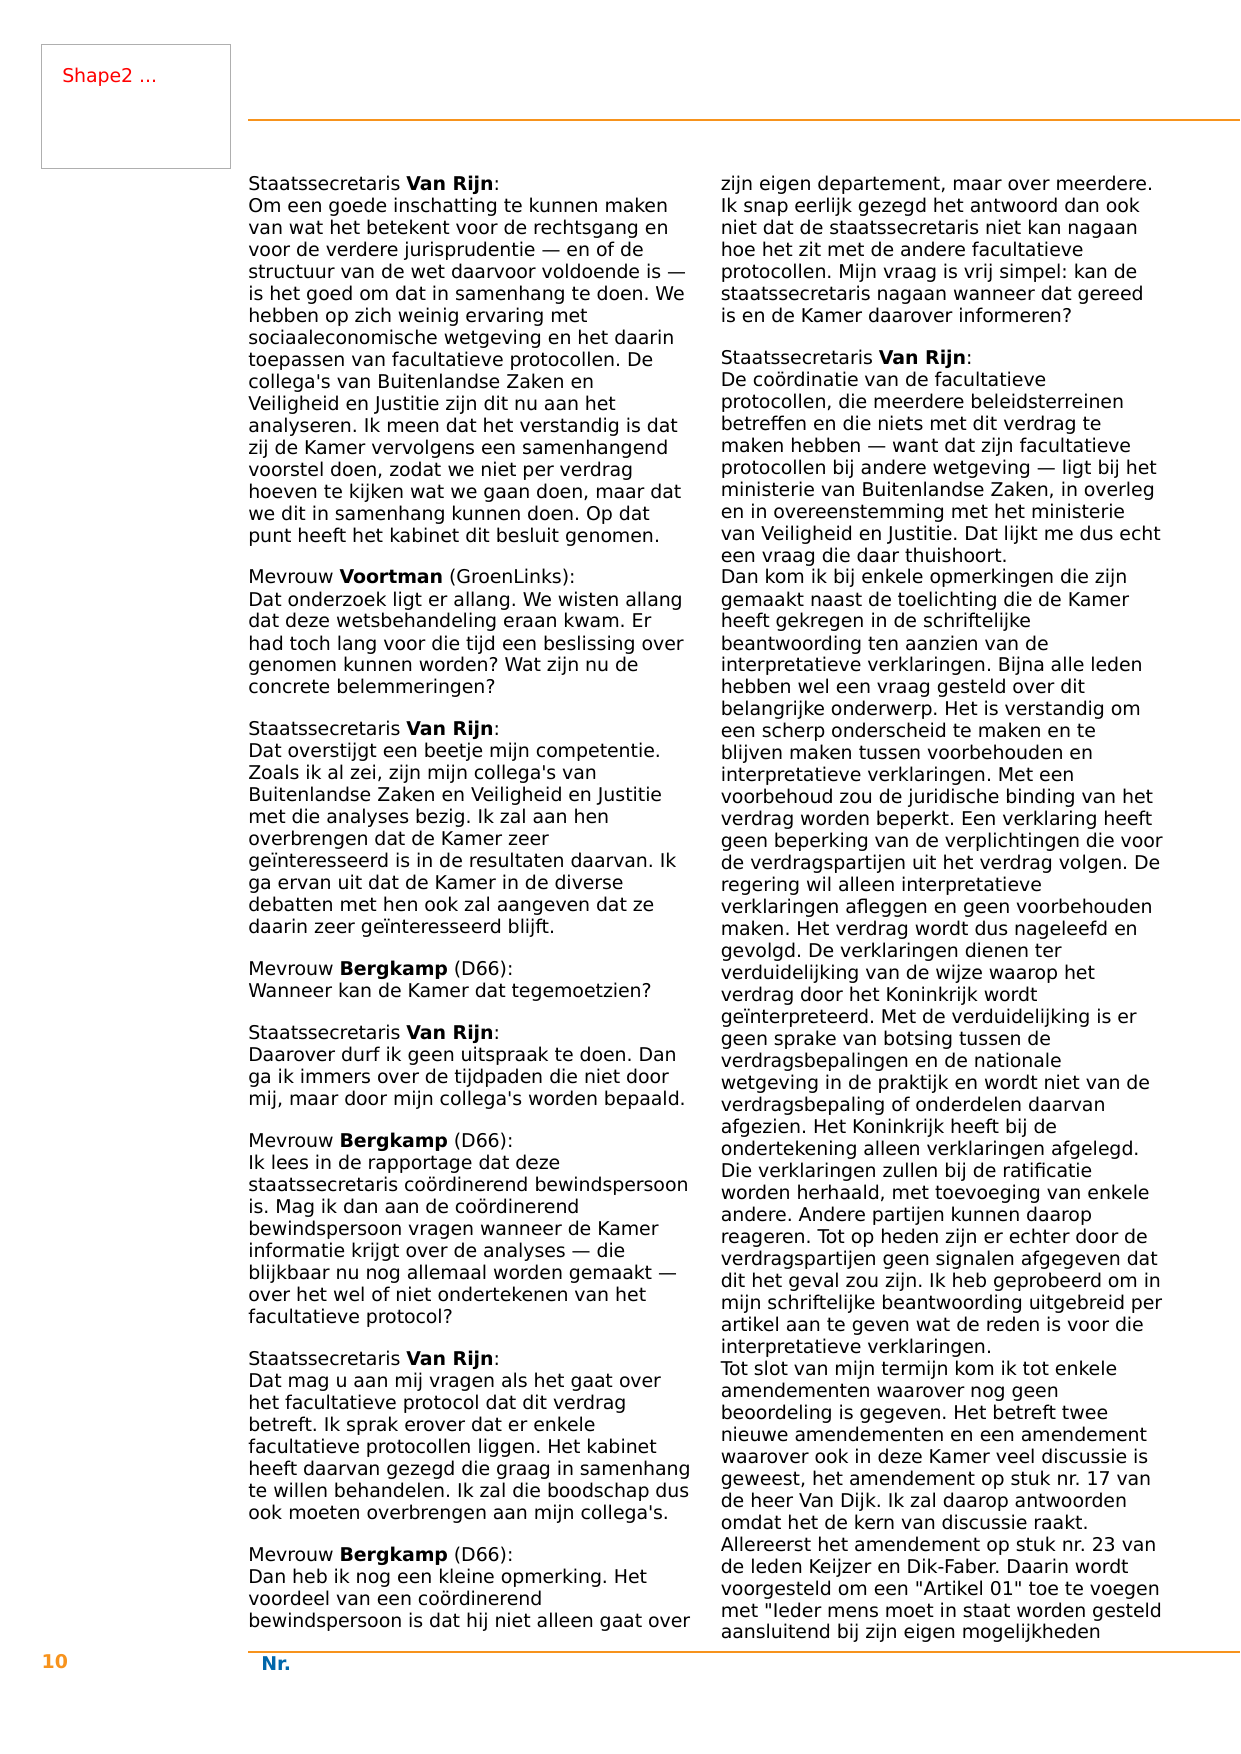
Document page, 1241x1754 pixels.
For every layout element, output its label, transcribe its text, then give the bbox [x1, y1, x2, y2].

text Om een goede inschatting te kunnen maken van wat het betekent voor de rechtsgang en voor de verdere jurisprudentie — en of de structuur van de wet daarvoor voldoende is — is het goed om dat in samenhang te doen. We hebben op zich weinig ervaring met sociaaleconomische wetgeving en het daarin toepassen van facultatieve protocollen. De collega's van Buitenlandse Zaken en Veiligheid en Justitie zijn dit nu aan het analyseren. Ik meen dat het verstandig is dat zij de Kamer vervolgens een samenhangend voorstel doen, zodat we niet per verdrag hoeven te kijken wat we gaan doen, maar dat we dit in samenhang kunnen doen. Op dat punt heeft het kabinet dit besluit genomen. [248, 195, 691, 546]
text Mevrouw Voortman (GroenLinks): [248, 566, 691, 588]
text Dan kom ik bij enkele opmerkingen die zijn gemaakt naast de toelichting die de Kamer heeft gekregen in de schriftelijke beantwoording ten aanzien van de interpretatieve verklaringen. Bijna alle leden hebben wel een vraag gesteld over dit belangrijke onderwerp. Het is verstandig om een scherp onderscheid te maken en te blijven maken tussen voorbehouden en interpretatieve verklaringen. Met een voorbehoud zou de juridische binding van het verdrag worden beperkt. Een verklaring heeft geen beperking van de verplichtingen die voor de verdragspartijen uit het verdrag volgen. De regering wil alleen interpretatieve verklaringen afleggen en geen voorbehouden maken. Het verdrag wordt dus nageleefd en gevolgd. De verklaringen dienen ter verduidelijking van de wijze waarop het verdrag door het Koninkrijk wordt geïnterpreteerd. Met de verduidelijking is er geen sprake van botsing tussen de verdragsbepalingen en de nationale wetgeving in de praktijk en wordt niet van de verdragsbepaling of onderdelen daarvan afgezien. Het Koninkrijk heeft bij de ondertekening alleen verklaringen afgelegd. Die verklaringen zullen bij de ratificatie worden herhaald, met toevoeging van enkele andere. Andere partijen kunnen daarop reageren. Tot op heden zijn er echter door de verdragspartijen geen signalen afgegeven dat dit het geval zou zijn. Ik heb geprobeerd om in mijn schriftelijke beantwoording uitgebreid per artikel aan te geven wat de reden is voor die interpretatieve verklaringen. [721, 566, 1163, 1358]
text Mevrouw Bergkamp (D66): [248, 1544, 691, 1566]
text Ik lees in de rapportage dat deze staatssecretaris coördinerend bewindspersoon is. Mag ik dan aan de coördinerend bewindspersoon vragen wanneer de Kamer informatie krijgt over de analyses — die blijkbaar nu nog allemaal worden gemaakt — over het wel of niet ondertekenen van het facultatieve protocol? [248, 1152, 691, 1328]
text De coördinatie van de facultatieve protocollen, die meerdere beleidsterreinen betreffen en die niets met dit verdrag te maken hebben — want dat zijn facultatieve protocollen bij andere wetgeving — ligt bij het ministerie van Buitenlandse Zaken, in overleg en in overeenstemming met het ministerie van Veiligheid en Justitie. Dat lijkt me dus echt een vraag die daar thuishoort. [721, 369, 1163, 566]
text Wanneer kan de Kamer dat tegemoetzien? [248, 980, 691, 1002]
text Dat mag u aan mij vragen als het gaat over het facultatieve protocol dat dit verdrag betreft. Ik sprak erover dat er enkele facultatieve protocollen liggen. Het kabinet heeft daarvan gezegd die graag in samenhang te willen behandelen. Ik zal die boodschap dus ook moeten overbrengen aan mijn collega's. [248, 1370, 691, 1524]
text Daarover durf ik geen uitspraak te doen. Dan ga ik immers over de tijdpaden die niet door mij, maar door mijn collega's worden bepaald. [248, 1044, 691, 1110]
text Staatssecretaris Van Rijn: [721, 347, 1163, 369]
text zijn eigen departement, maar over meerdere. Ik snap eerlijk gezegd het antwoord dan ook niet dat de staatssecretaris niet kan nagaan hoe het zit met de andere facultatieve protocollen. Mijn vraag is vrij simpel: kan de staatssecretaris nagaan wanneer dat gereed is en de Kamer daarover informeren? [721, 173, 1163, 327]
text Staatssecretaris Van Rijn: [248, 718, 691, 740]
text Staatssecretaris Van Rijn: [248, 1348, 691, 1370]
text Mevrouw Bergkamp (D66): [248, 958, 691, 980]
text Dat onderzoek ligt er allang. We wisten allang dat deze wetsbehandeling eraan kwam. Er had toch lang voor die tijd een beslissing over genomen kunnen worden? Wat zijn nu de concrete belemmeringen? [248, 588, 691, 698]
text Staatssecretaris Van Rijn: [248, 1022, 691, 1044]
text Staatssecretaris Van Rijn: [248, 173, 691, 195]
text Allereerst het amendement op stuk nr. 23 van de leden Keijzer en Dik-Faber. Daarin wordt voorgesteld om een "Artikel 01" toe te voegen met "Ieder mens moet in staat worden gesteld aansluitend bij zijn eigen mogelijkheden [721, 1533, 1163, 1643]
text Mevrouw Bergkamp (D66): [248, 1130, 691, 1152]
text Dan heb ik nog een kleine opmerking. Het voordeel van een coördinerend bewindspersoon is dat hij niet alleen gaat over [248, 1566, 691, 1632]
text Dat overstijgt een beetje mijn competentie. Zoals ik al zei, zijn mijn collega's van Buitenlandse Zaken en Veiligheid en Justitie met die analyses bezig. Ik zal aan hen overbrengen dat de Kamer zeer geïnteresseerd is in de resultaten daarvan. Ik ga ervan uit dat de Kamer in de diverse debatten met hen ook zal aangeven dat ze daarin zeer geïnteresseerd blijft. [248, 740, 691, 938]
text Tot slot van mijn termijn kom ik tot enkele amendementen waarover nog geen beoordeling is gegeven. Het betreft twee nieuwe amendementen en een amendement waarover ook in deze Kamer veel discussie is geweest, het amendement op stuk nr. 17 van de heer Van Dijk. Ik zal daarop antwoorden omdat het de kern van discussie raakt. [721, 1358, 1163, 1533]
